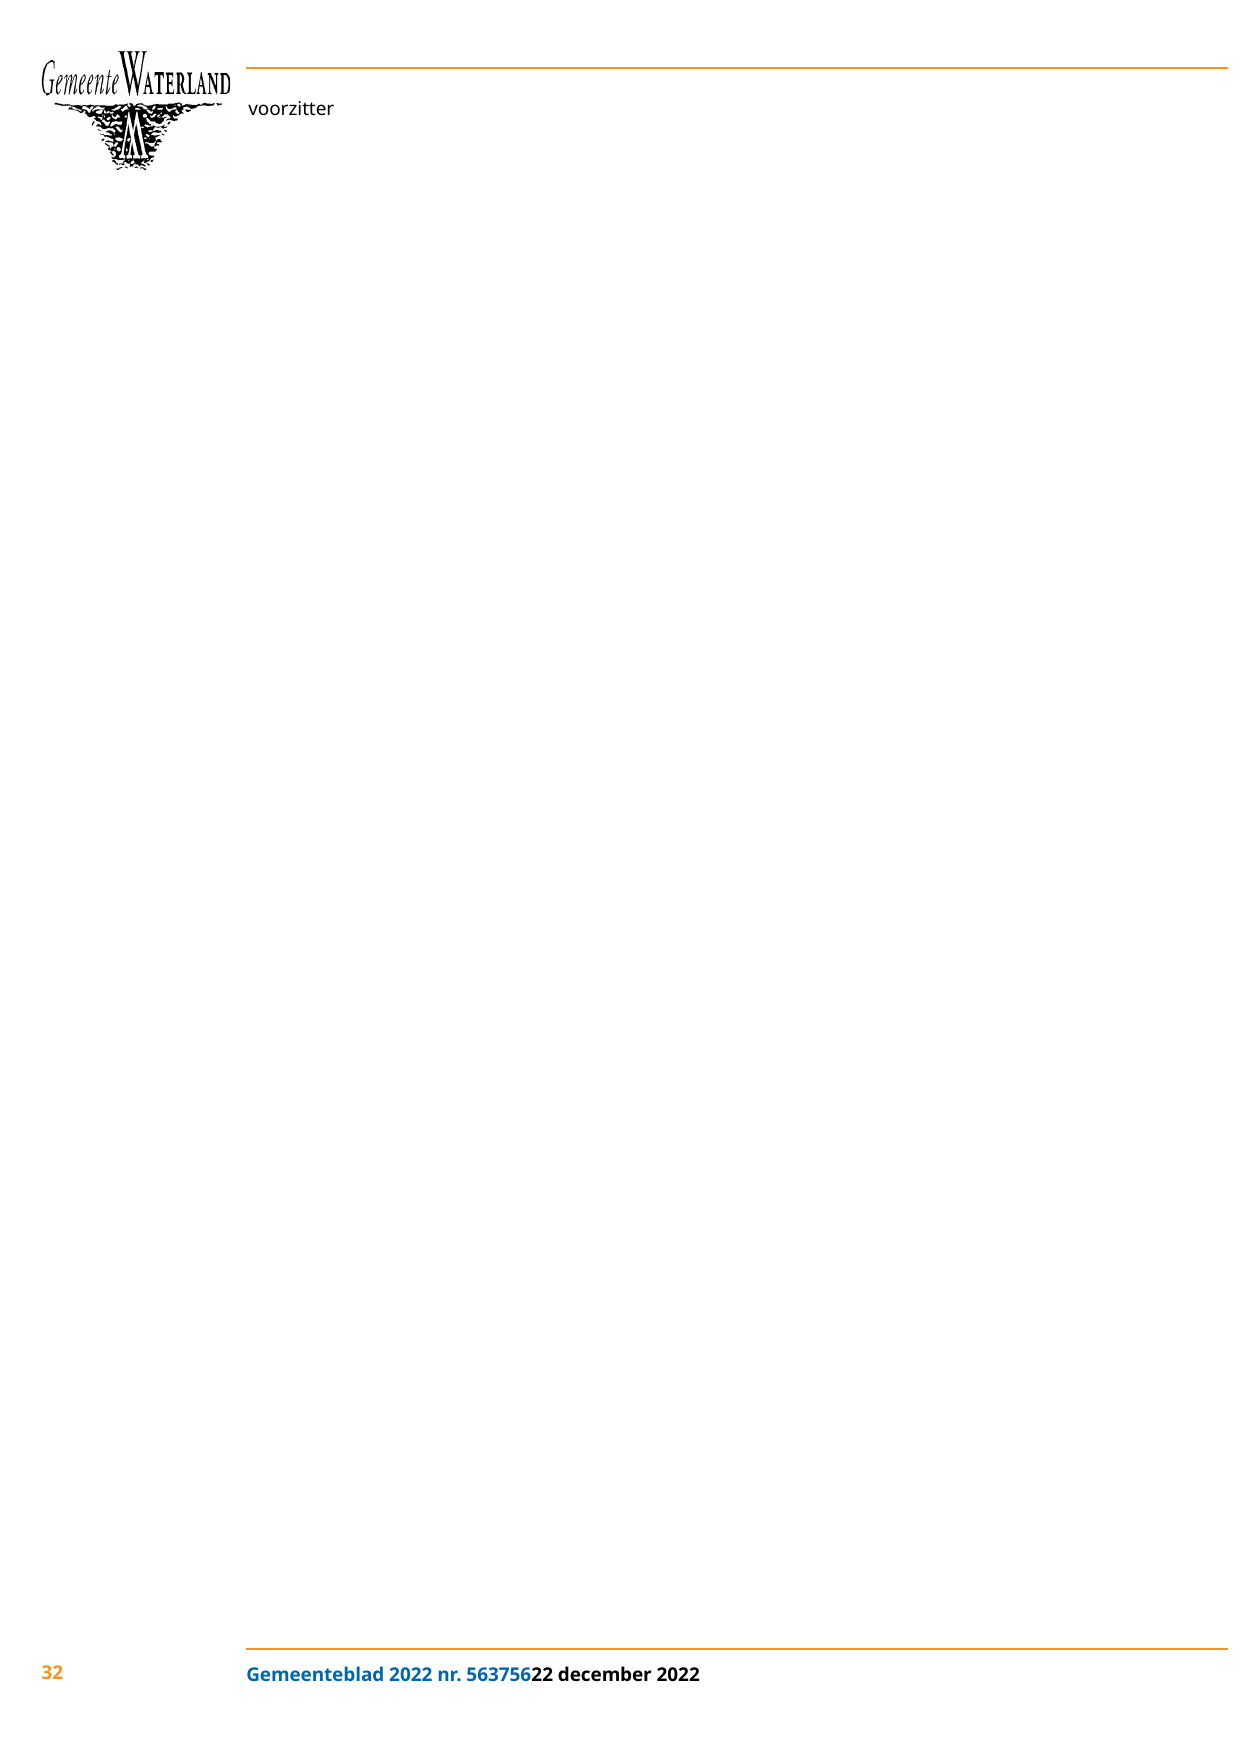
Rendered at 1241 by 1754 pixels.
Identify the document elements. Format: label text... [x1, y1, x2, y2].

picture [41, 47, 231, 172]
text voorzitter [248, 95, 1152, 121]
